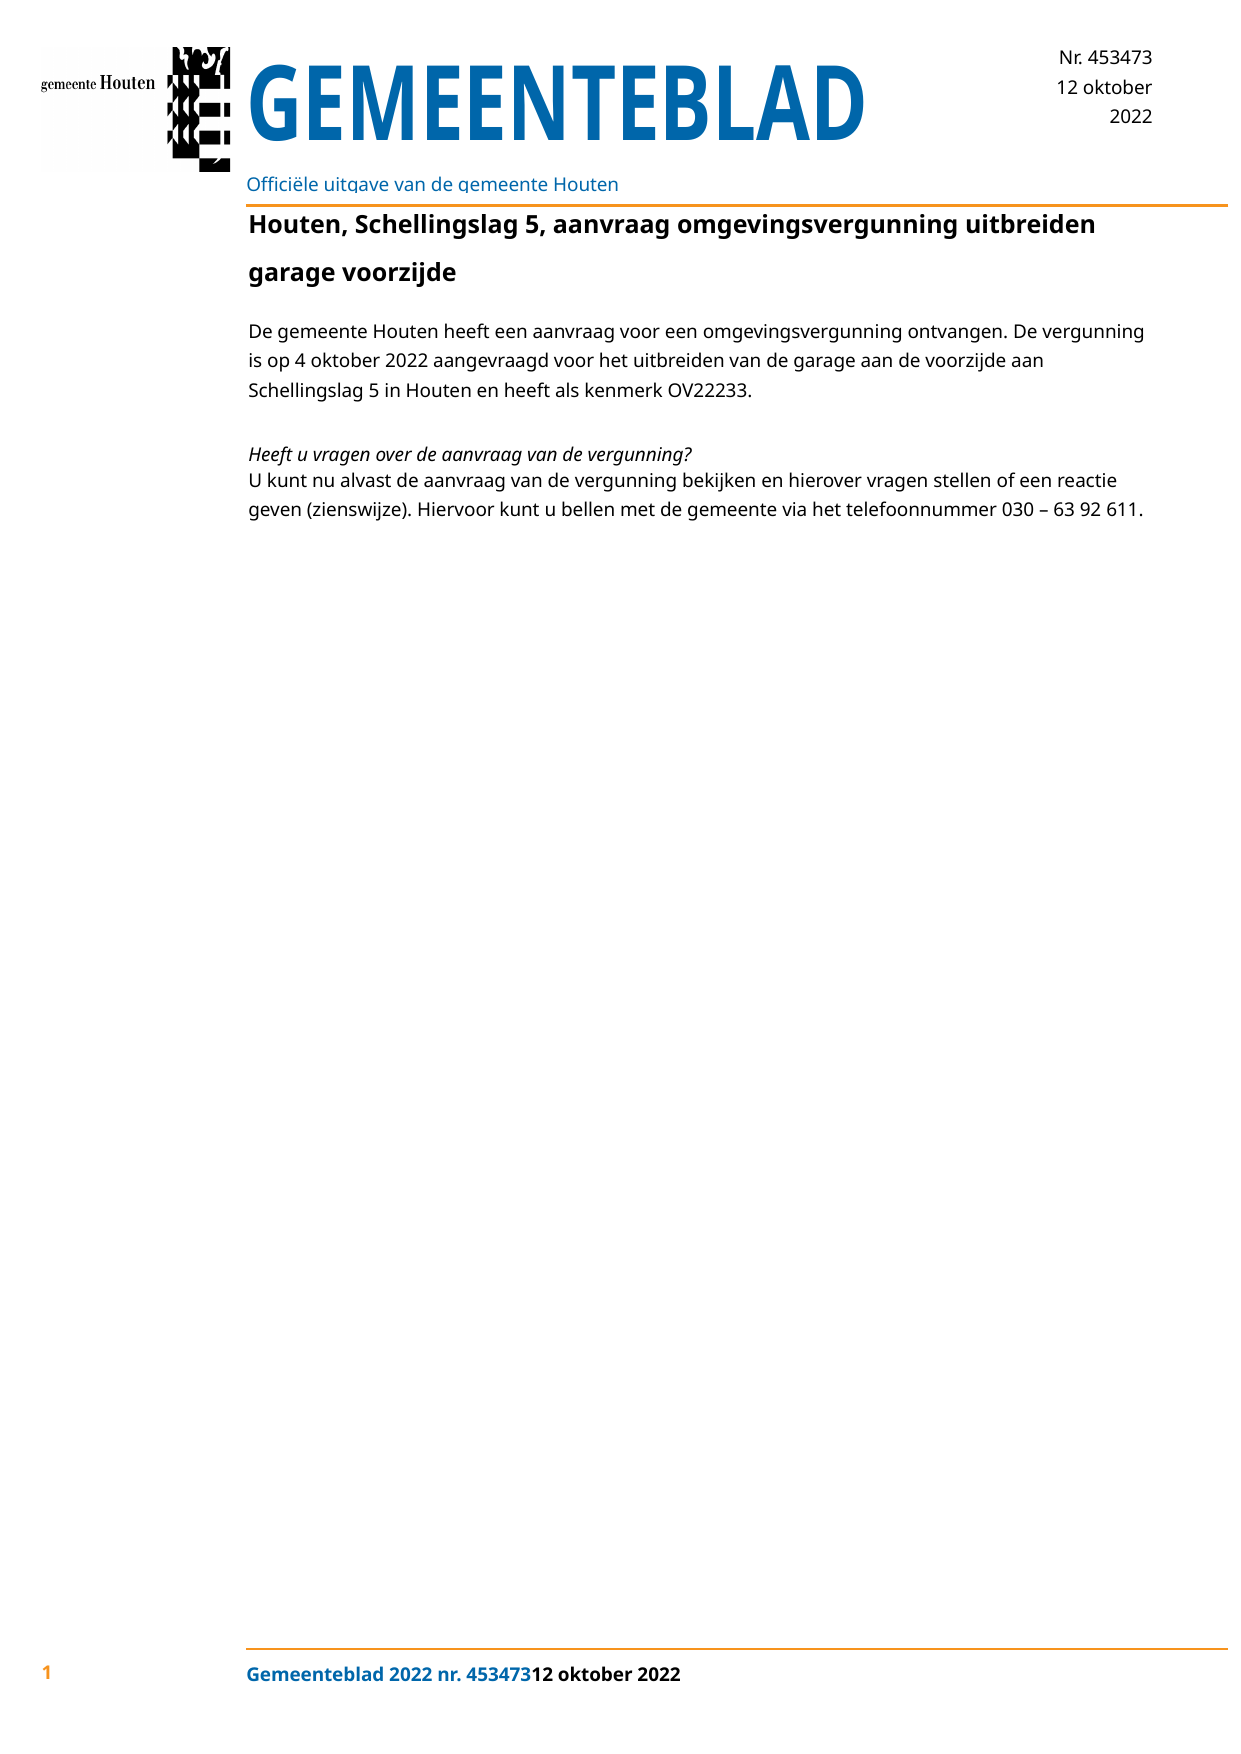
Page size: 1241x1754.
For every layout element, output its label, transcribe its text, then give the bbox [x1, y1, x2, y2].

text Heeft u vragen over de aanvraag van de vergunning? [248, 441, 1152, 467]
text U kunt nu alvast de aanvraag van de vergunning bekijken en hierover vragen stellen of een reactie geven (zienswijze). Hiervoor kunt u bellen met de gemeente via het telefoonnummer 030 – 63 92 611. [248, 467, 1152, 522]
text De gemeente Houten heeft een aanvraag voor een omgevingsvergunning ontvangen. De vergunning is op 4 oktober 2022 aangevraagd voor het uitbreiden van de garage aan de voorzijde aan Schellingslag 5 in Houten en heeft als kenmerk OV22233. [248, 318, 1152, 403]
text Houten, Schellingslag 5, aanvraag omgevingsvergunning uitbreiden garage voorzijde [248, 207, 1152, 288]
picture [41, 47, 231, 172]
